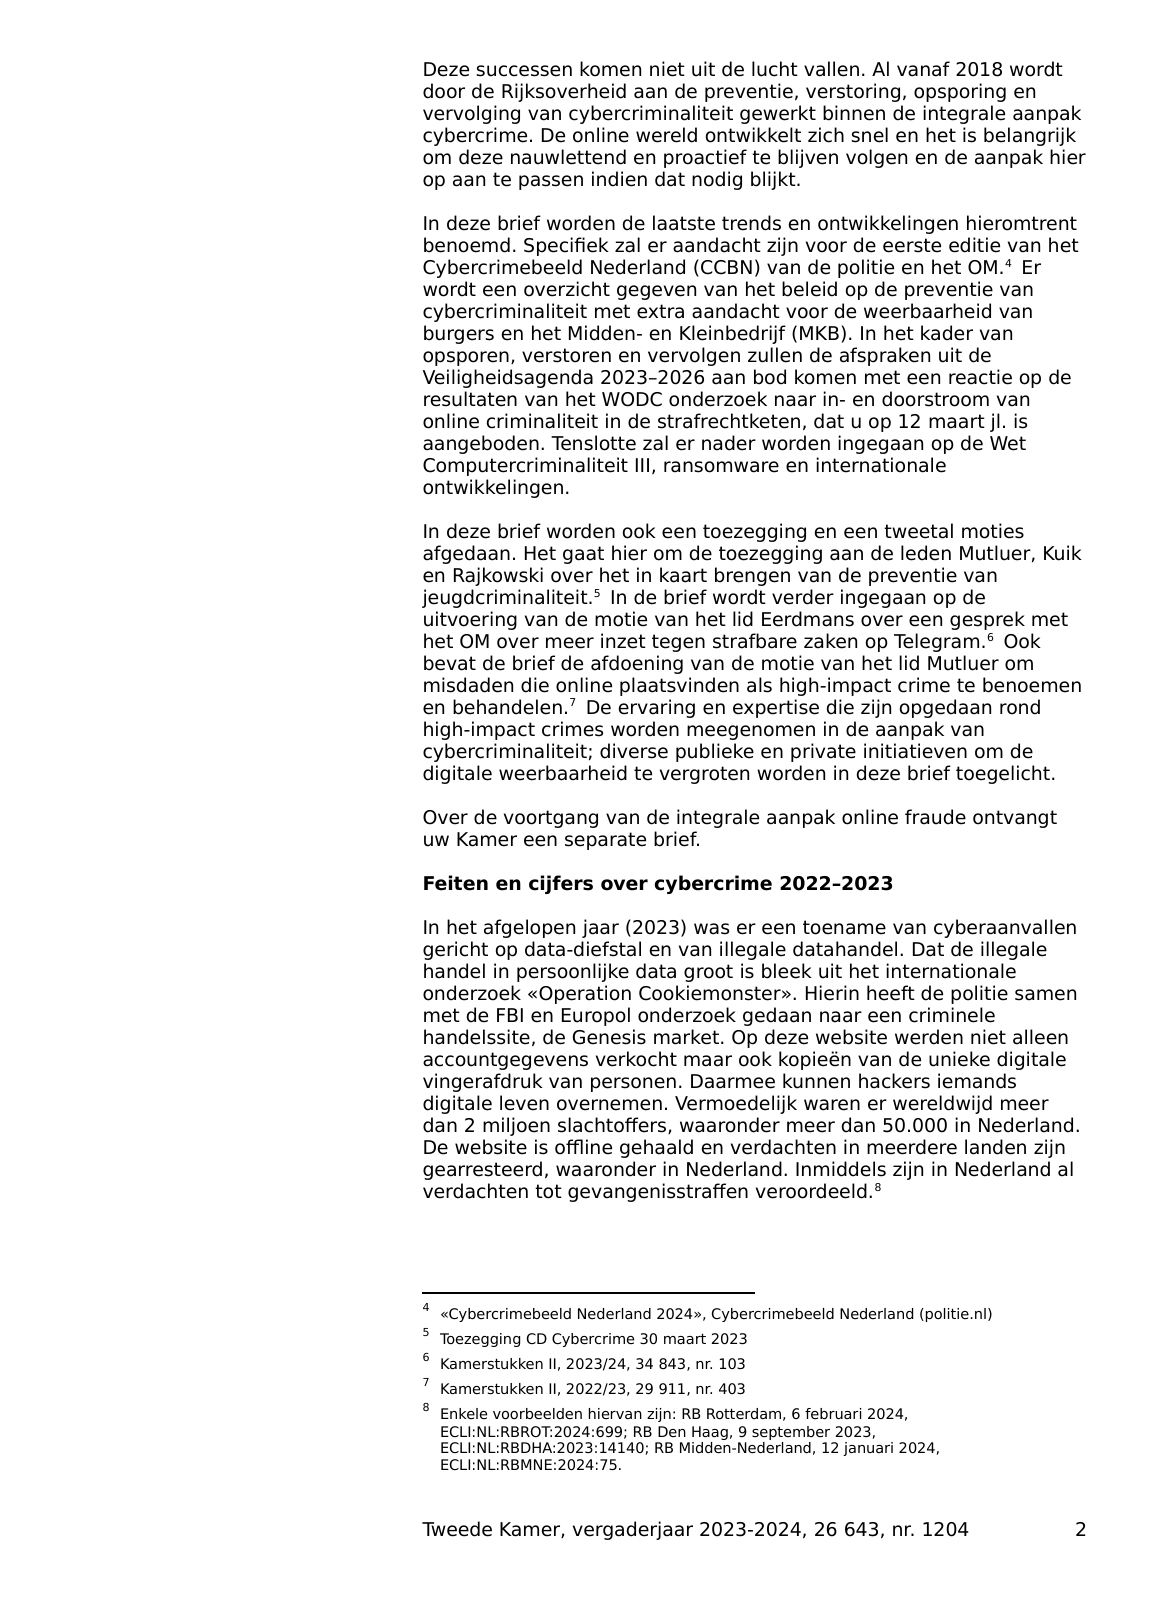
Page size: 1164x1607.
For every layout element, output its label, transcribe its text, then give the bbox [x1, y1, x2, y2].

text Toezegging CD Cybercrime 30 maart 2023 [422, 1327, 1087, 1349]
text In deze brief worden de laatste trends en ontwikkelingen hieromtrent benoemd. Specifiek zal er aandacht zijn voor de eerste editie van het Cybercrimebeeld Nederland (CCBN) van de politie en het OM. Er wordt een overzicht gegeven van het beleid op de preventie van cybercriminaliteit met extra aandacht voor de weerbaarheid van burgers en het Midden- en Kleinbedrijf (MKB). In het kader van opsporen, verstoren en vervolgen zullen de afspraken uit de Veiligheidsagenda 2023–2026 aan bod komen met een reactie op de resultaten van het WODC onderzoek naar in- en doorstroom van online criminaliteit in de strafrechtketen, dat u op 12 maart jl. is aangeboden. Tenslotte zal er nader worden ingegaan op de Wet Computercriminaliteit III, ransomware en internationale ontwikkelingen. [422, 213, 1087, 499]
text Kamerstukken II, 2022/23, 29 911, nr. 403 [422, 1377, 1087, 1399]
text In deze brief worden ook een toezegging en een tweetal moties afgedaan. Het gaat hier om de toezegging aan de leden Mutluer, Kuik en Rajkowski over het in kaart brengen van de preventie van jeugdcriminaliteit. In de brief wordt verder ingegaan op de uitvoering van de motie van het lid Eerdmans over een gesprek met het OM over meer inzet tegen strafbare zaken op Telegram. Ook bevat de brief de afdoening van de motie van het lid Mutluer om misdaden die online plaatsvinden als high-impact crime te benoemen en behandelen. De ervaring en expertise die zijn opgedaan rond high-impact crimes worden meegenomen in de aanpak van cybercriminaliteit; diverse publieke en private initiatieven om de digitale weerbaarheid te vergroten worden in deze brief toegelicht. [422, 521, 1087, 785]
text In het afgelopen jaar (2023) was er een toename van cyberaanvallen gericht op data-diefstal en van illegale datahandel. Dat de illegale handel in persoonlijke data groot is bleek uit het internationale onderzoek «Operation Cookiemonster». Hierin heeft de politie samen met de FBI en Europol onderzoek gedaan naar een criminele handelssite, de Genesis market. Op deze website werden niet alleen accountgegevens verkocht maar ook kopieën van de unieke digitale vingerafdruk van personen. Daarmee kunnen hackers iemands digitale leven overnemen. Vermoedelijk waren er wereldwijd meer dan 2 miljoen slachtoffers, waaronder meer dan 50.000 in Nederland. De website is offline gehaald en verdachten in meerdere landen zijn gearresteerd, waaronder in Nederland. Inmiddels zijn in Nederland al verdachten tot gevangenisstraffen veroordeeld. [422, 917, 1087, 1203]
subtitle Feiten en cijfers over cybercrime 2022–2023 [422, 873, 1087, 895]
text «Cybercrimebeeld Nederland 2024», Cybercrimebeeld Nederland (politie.nl) [422, 1302, 1087, 1324]
text Enkele voorbeelden hiervan zijn: RB Rotterdam, 6 februari 2024, ECLI:NL:RBROT:2024:699; RB Den Haag, 9 september 2023, ECLI:NL:RBDHA:2023:14140; RB Midden-Nederland, 12 januari 2024, ECLI:NL:RBMNE:2024:75. [422, 1402, 1087, 1474]
text Over de voortgang van de integrale aanpak online fraude ontvangt uw Kamer een separate brief. [422, 807, 1087, 851]
text Kamerstukken II, 2023/24, 34 843, nr. 103 [422, 1352, 1087, 1374]
text Deze successen komen niet uit de lucht vallen. Al vanaf 2018 wordt door de Rijksoverheid aan de preventie, verstoring, opsporing en vervolging van cybercriminaliteit gewerkt binnen de integrale aanpak cybercrime. De online wereld ontwikkelt zich snel en het is belangrijk om deze nauwlettend en proactief te blijven volgen en de aanpak hier op aan te passen indien dat nodig blijkt. [422, 59, 1087, 191]
